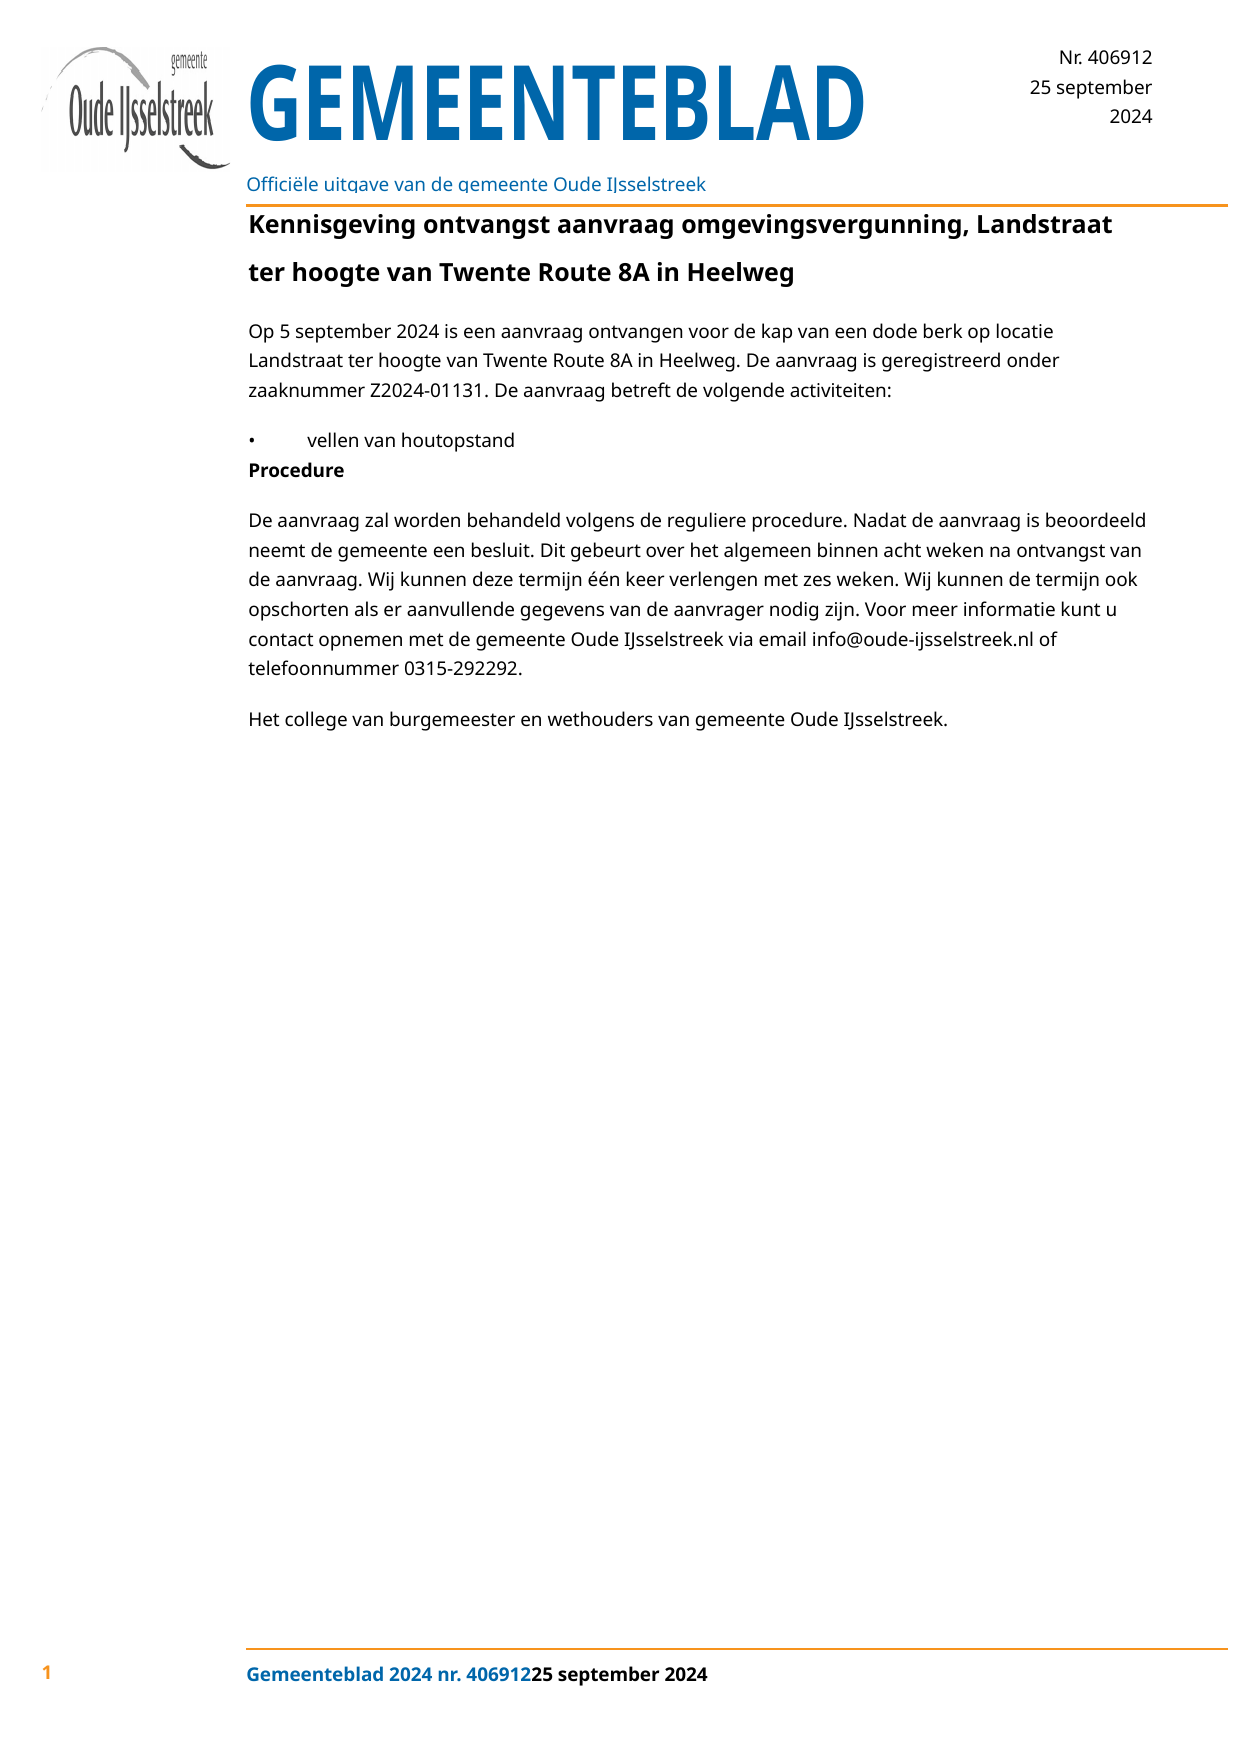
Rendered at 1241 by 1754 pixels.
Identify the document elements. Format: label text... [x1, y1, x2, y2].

text Het college van burgemeester en wethouders van gemeente Oude IJsselstreek. [248, 706, 1152, 732]
list vellen van houtopstand [248, 427, 1152, 453]
text Procedure [248, 457, 1152, 483]
text Kennisgeving ontvangst aanvraag omgevingsvergunning, Landstraat ter hoogte van Twente Route 8A in Heelweg [248, 207, 1152, 288]
text Op 5 september 2024 is een aanvraag ontvangen voor de kap van een dode berk op locatie Landstraat ter hoogte van Twente Route 8A in Heelweg. De aanvraag is geregistreerd onder zaaknummer Z2024-01131. De aanvraag betreft de volgende activiteiten: [248, 318, 1152, 403]
picture [41, 47, 231, 172]
text De aanvraag zal worden behandeld volgens de reguliere procedure. Nadat de aanvraag is beoordeeld neemt de gemeente een besluit. Dit gebeurt over het algemeen binnen acht weken na ontvangst van de aanvraag. Wij kunnen deze termijn één keer verlengen met zes weken. Wij kunnen de termijn ook opschorten als er aanvullende gegevens van de aanvrager nodig zijn. Voor meer informatie kunt u contact opnemen met de gemeente Oude IJsselstreek via email info@oude-ijsselstreek.nl of telefoonnummer 0315-292292. [248, 507, 1152, 681]
